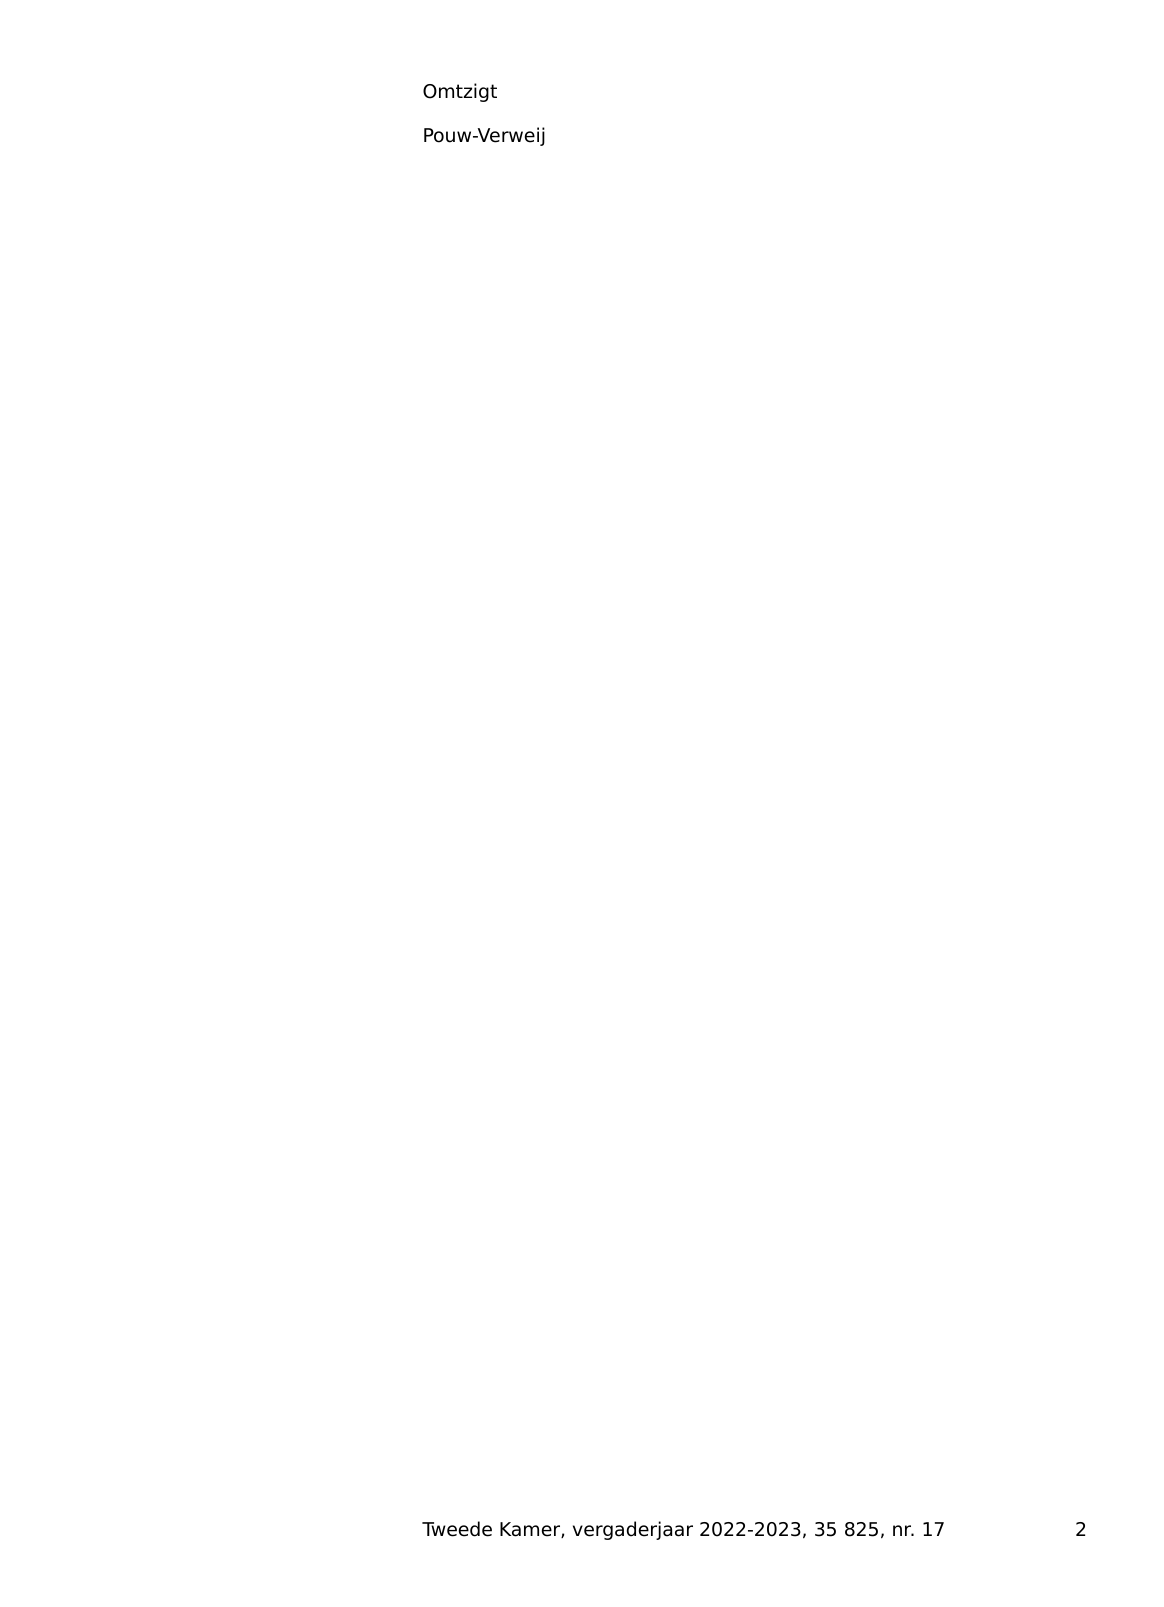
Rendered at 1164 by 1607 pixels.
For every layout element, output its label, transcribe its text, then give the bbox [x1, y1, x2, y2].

text Omtzigt Pouw-Verweij [422, 59, 1087, 147]
